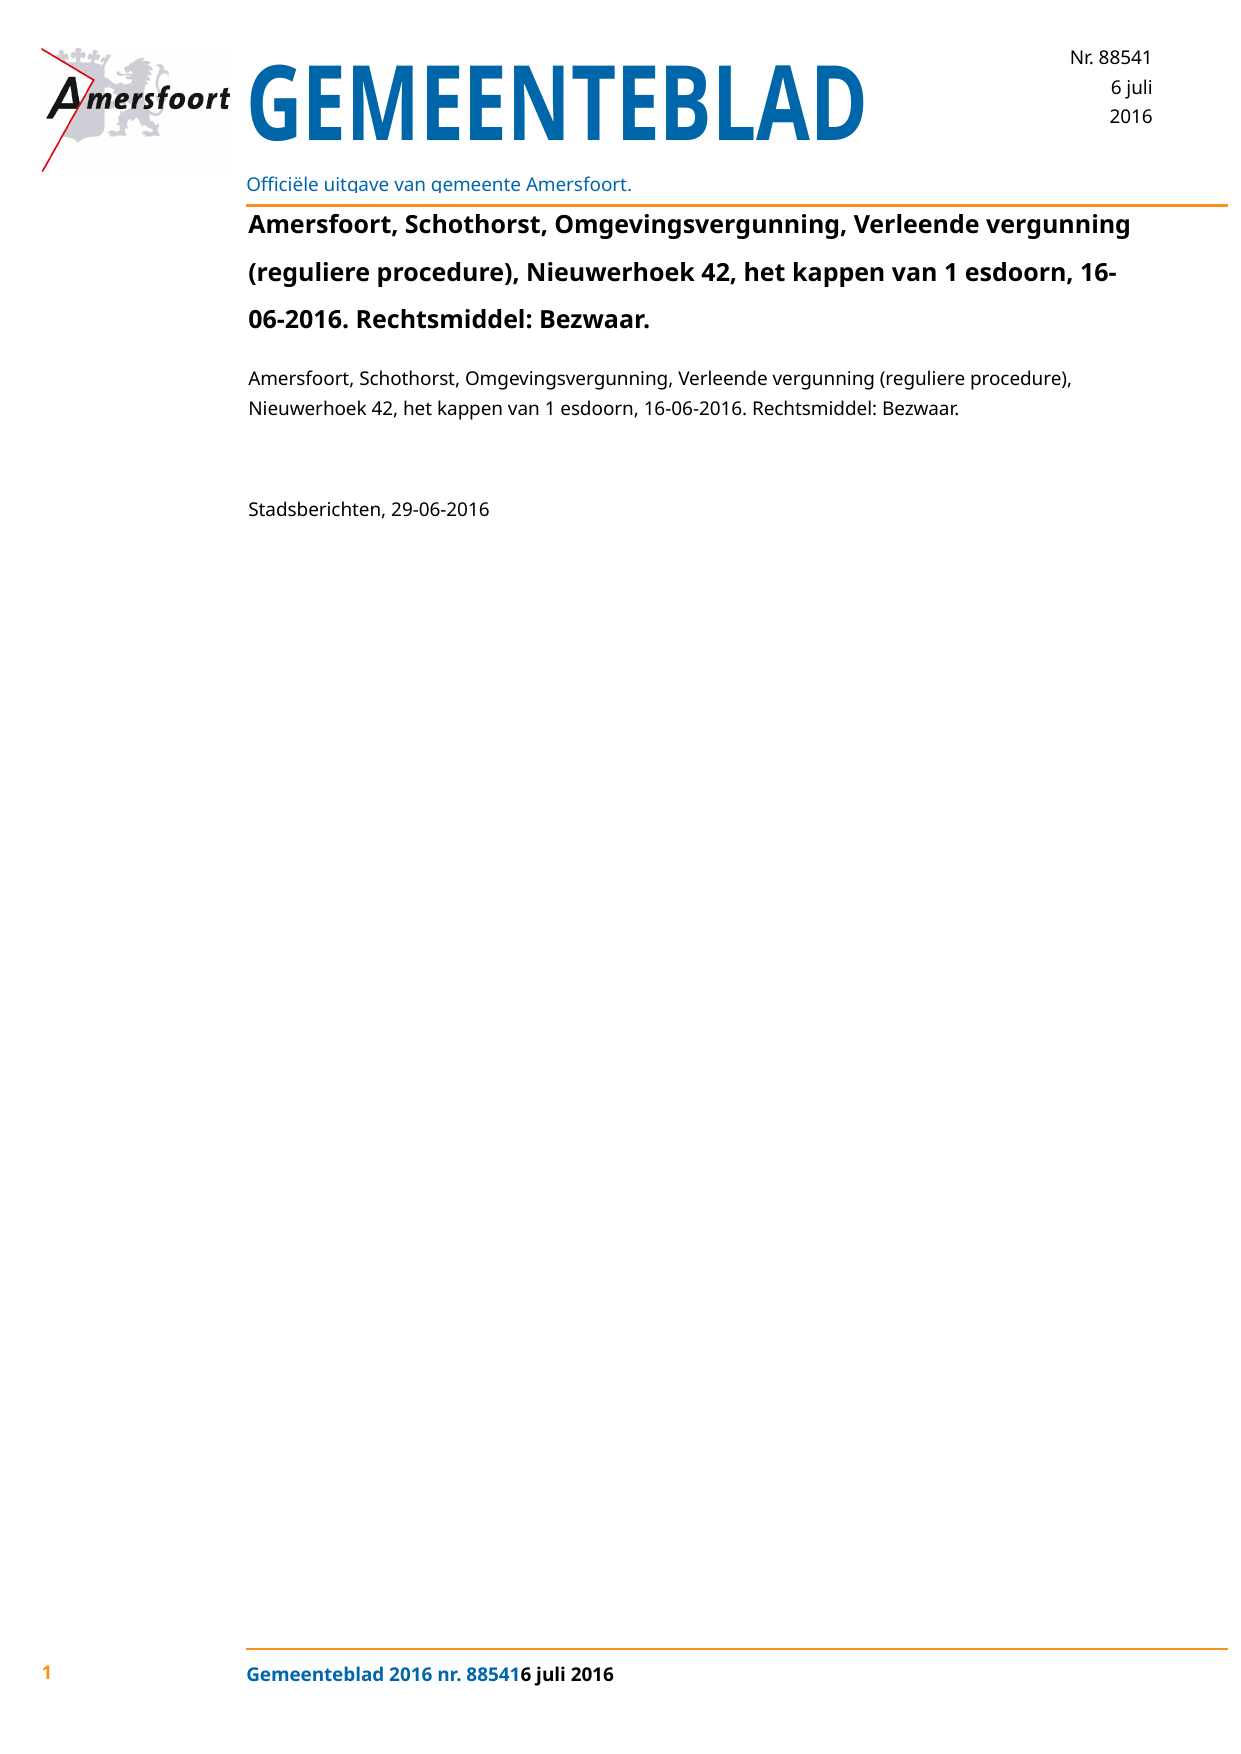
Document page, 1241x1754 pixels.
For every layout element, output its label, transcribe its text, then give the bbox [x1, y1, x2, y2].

text Stadsberichten, 29-06-2016 [248, 496, 1152, 522]
text Amersfoort, Schothorst, Omgevingsvergunning, Verleende vergunning (reguliere procedure), Nieuwerhoek 42, het kappen van 1 esdoorn, 16-06-2016. Rechtsmiddel: Bezwaar. [248, 207, 1152, 336]
text Amersfoort, Schothorst, Omgevingsvergunning, Verleende vergunning (reguliere procedure), Nieuwerhoek 42, het kappen van 1 esdoorn, 16-06-2016. Rechtsmiddel: Bezwaar. [248, 366, 1152, 421]
picture [41, 47, 231, 172]
